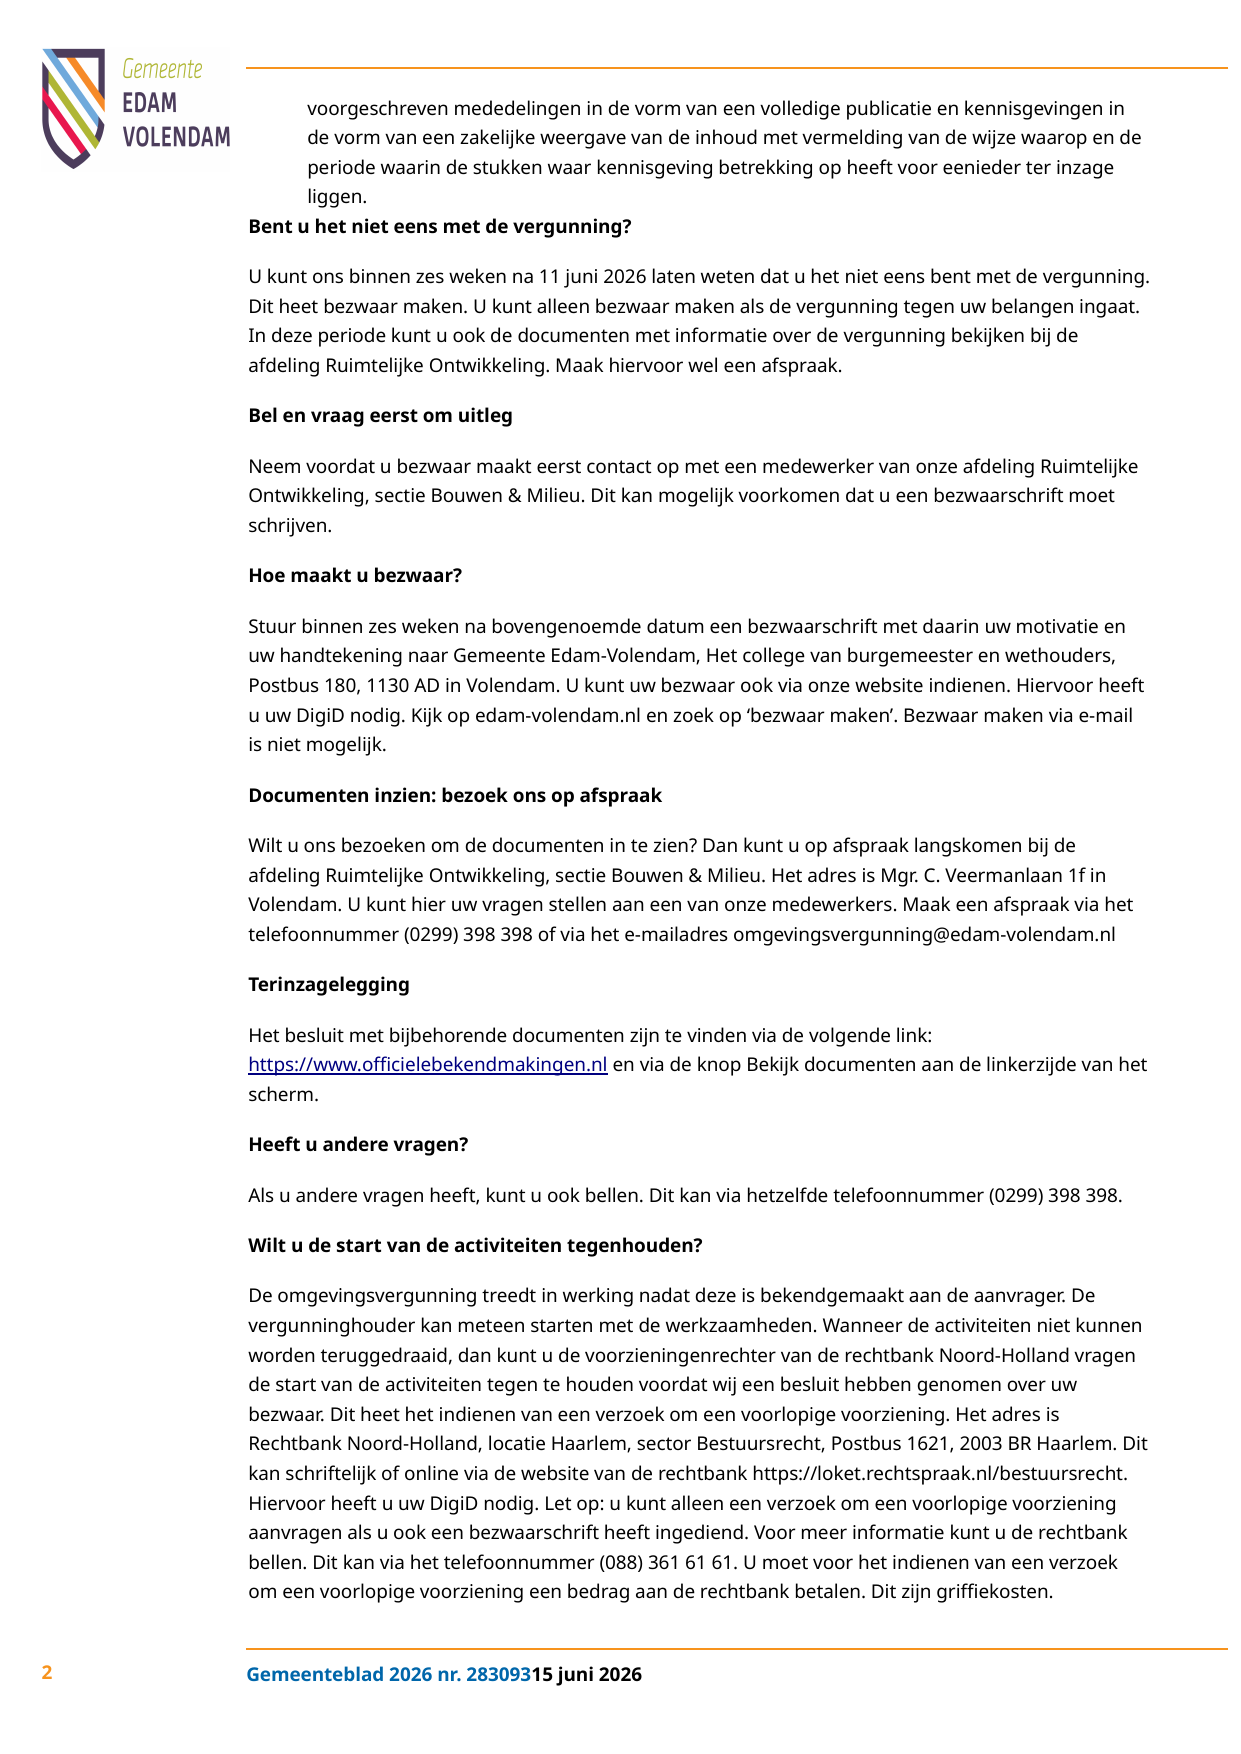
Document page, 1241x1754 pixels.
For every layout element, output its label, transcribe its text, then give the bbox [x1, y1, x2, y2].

text Wilt u de start van de activiteiten tegenhouden? [248, 1232, 1152, 1258]
text Als u andere vragen heeft, kunt u ook bellen. Dit kan via hetzelfde telefoonnummer (0299) 398 398. [248, 1182, 1152, 1208]
text Heeft u andere vragen? [248, 1131, 1152, 1157]
text Stuur binnen zes weken na bovengenoemde datum een bezwaarschrift met daarin uw motivatie en uw handtekening naar Gemeente Edam-Volendam, Het college van burgemeester en wethouders, Postbus 180, 1130 AD in Volendam. U kunt uw bezwaar ook via onze website indienen. Hiervoor heeft u uw DigiD nodig. Kijk op edam-volendam.nl en zoek op ‘bezwaar maken’. Bezwaar maken via e-mail is niet mogelijk. [248, 613, 1152, 757]
text Terinzagelegging [248, 971, 1152, 997]
list voorgeschreven mededelingen in de vorm van een volledige publicatie en kennisgevingen in de vorm van een zakelijke weergave van de inhoud met vermelding van de wijze waarop en de periode waarin de stukken waar kennisgeving betrekking op heeft voor eenieder ter inzage liggen. [248, 95, 1152, 209]
text Neem voordat u bezwaar maakt eerst contact op met een medewerker van onze afdeling Ruimtelijke Ontwikkeling, sectie Bouwen & Milieu. Dit kan mogelijk voorkomen dat u een bezwaarschrift moet schrijven. [248, 453, 1152, 538]
text Bel en vraag eerst om uitleg [248, 403, 1152, 428]
text De omgevingsvergunning treedt in werking nadat deze is bekendgemaakt aan de aanvrager. De vergunninghouder kan meteen starten met de werkzaamheden. Wanneer de activiteiten niet kunnen worden teruggedraaid, dan kunt u de voorzieningenrechter van de rechtbank Noord-Holland vragen de start van de activiteiten tegen te houden voordat wij een besluit hebben genomen over uw bezwaar. Dit heet het indienen van een verzoek om een voorlopige voorziening. Het adres is Rechtbank Noord-Holland, locatie Haarlem, sector Bestuursrecht, Postbus 1621, 2003 BR Haarlem. Dit kan schriftelijk of online via de website van de rechtbank https://loket.rechtspraak.nl/bestuursrecht. Hiervoor heeft u uw DigiD nodig. Let op: u kunt alleen een verzoek om een voorlopige voorziening aanvragen als u ook een bezwaarschrift heeft ingediend. Voor meer informatie kunt u de rechtbank bellen. Dit kan via het telefoonnummer (088) 361 61 61. U moet voor het indienen van een verzoek om een voorlopige voorziening een bedrag aan de rechtbank betalen. Dit zijn griffiekosten. [248, 1283, 1152, 1604]
text Hoe maakt u bezwaar? [248, 563, 1152, 588]
text Wilt u ons bezoeken om de documenten in te zien? Dan kunt u op afspraak langskomen bij de afdeling Ruimtelijke Ontwikkeling, sectie Bouwen & Milieu. Het adres is Mgr. C. Veermanlaan 1f in Volendam. U kunt hier uw vragen stellen aan een van onze medewerkers. Maak een afspraak via het telefoonnummer (0299) 398 398 of via het e-mailadres omgevingsvergunning@edam-volendam.nl [248, 832, 1152, 947]
picture [41, 47, 231, 172]
text Documenten inzien: bezoek ons op afspraak [248, 782, 1152, 808]
text Het besluit met bijbehorende documenten zijn te vinden via de volgende link: https://www.officielebekendmakingen.nl en via de knop Bekijk documenten aan de linkerzijde van het scherm. [248, 1022, 1152, 1107]
text Bent u het niet eens met de vergunning? [248, 213, 1152, 239]
text U kunt ons binnen zes weken na 11 juni 2026 laten weten dat u het niet eens bent met de vergunning. Dit heet bezwaar maken. U kunt alleen bezwaar maken als de vergunning tegen uw belangen ingaat. In deze periode kunt u ook de documenten met informatie over de vergunning bekijken bij de afdeling Ruimtelijke Ontwikkeling. Maak hiervoor wel een afspraak. [248, 263, 1152, 378]
